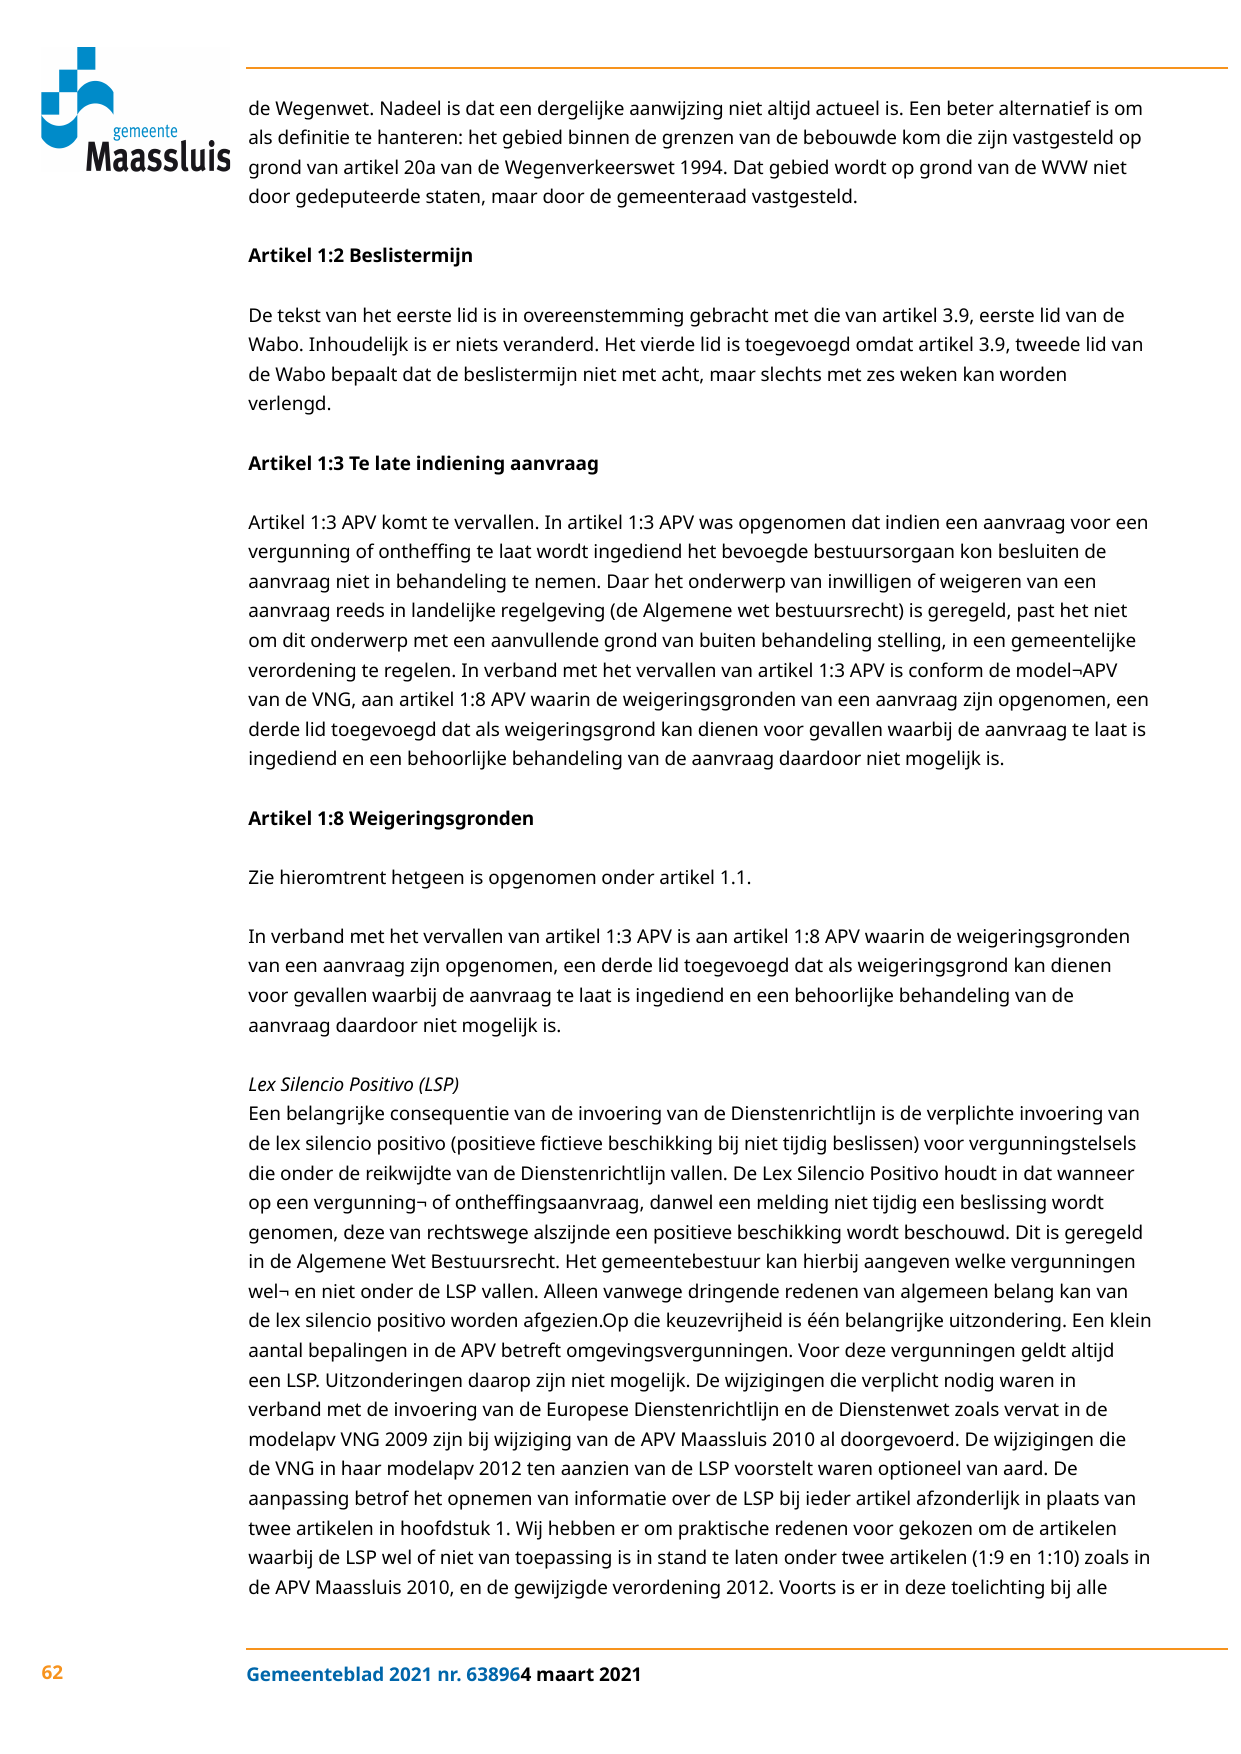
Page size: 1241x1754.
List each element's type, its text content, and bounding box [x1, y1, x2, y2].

text Zie hieromtrent hetgeen is opgenomen onder artikel 1.1. [248, 864, 1152, 890]
text Een belangrijke consequentie van de invoering van de Dienstenrichtlijn is de verplichte invoering van de lex silencio positivo (positieve fictieve beschikking bij niet tijdig beslissen) voor vergunningstelsels die onder de reikwijdte van de Dienstenrichtlijn vallen. De Lex Silencio Positivo houdt in dat wanneer op een vergunning¬ of ontheffingsaanvraag, danwel een melding niet tijdig een beslissing wordt genomen, deze van rechtswege alszijnde een positieve beschikking wordt beschouwd. Dit is geregeld in de Algemene Wet Bestuursrecht. Het gemeentebestuur kan hierbij aangeven welke vergunningen wel¬ en niet onder de LSP vallen. Alleen vanwege dringende redenen van algemeen belang kan van de lex silencio positivo worden afgezien.Op die keuzevrijheid is één belangrijke uitzondering. Een klein aantal bepalingen in de APV betreft omgevingsvergunningen. Voor deze vergunningen geldt altijd een LSP. Uitzonderingen daarop zijn niet mogelijk. De wijzigingen die verplicht nodig waren in verband met de invoering van de Europese Dienstenrichtlijn en de Dienstenwet zoals vervat in de modelapv VNG 2009 zijn bij wijziging van de APV Maassluis 2010 al doorgevoerd. De wijzigingen die de VNG in haar modelapv 2012 ten aanzien van de LSP voorstelt waren optioneel van aard. De aanpassing betrof het opnemen van informatie over de LSP bij ieder artikel afzonderlijk in plaats van twee artikelen in hoofdstuk 1. Wij hebben er om praktische redenen voor gekozen om de artikelen waarbij de LSP wel of niet van toepassing is in stand te laten onder twee artikelen (1:9 en 1:10) zoals in de APV Maassluis 2010, en de gewijzigde verordening 2012. Voorts is er in deze toelichting bij alle [248, 1101, 1152, 1600]
text de Wegenwet. Nadeel is dat een dergelijke aanwijzing niet altijd actueel is. Een beter alternatief is om als definitie te hanteren: het gebied binnen de grenzen van de bebouwde kom die zijn vastgesteld op grond van artikel 20a van de Wegenverkeerswet 1994. Dat gebied wordt op grond van de WVW niet door gedeputeerde staten, maar door de gemeenteraad vastgesteld. [248, 95, 1152, 209]
text Artikel 1:3 Te late indiening aanvraag [248, 450, 1152, 476]
text Artikel 1:8 Weigeringsgronden [248, 805, 1152, 831]
picture [41, 47, 231, 172]
text Artikel 1:3 APV komt te vervallen. In artikel 1:3 APV was opgenomen dat indien een aanvraag voor een vergunning of ontheffing te laat wordt ingediend het bevoegde bestuursorgaan kon besluiten de aanvraag niet in behandeling te nemen. Daar het onderwerp van inwilligen of weigeren van een aanvraag reeds in landelijke regelgeving (de Algemene wet bestuursrecht) is geregeld, past het niet om dit onderwerp met een aanvullende grond van buiten behandeling stelling, in een gemeentelijke verordening te regelen. In verband met het vervallen van artikel 1:3 APV is conform de model¬APV van de VNG, aan artikel 1:8 APV waarin de weigeringsgronden van een aanvraag zijn opgenomen, een derde lid toegevoegd dat als weigeringsgrond kan dienen voor gevallen waarbij de aanvraag te laat is ingediend en een behoorlijke behandeling van de aanvraag daardoor niet mogelijk is. [248, 509, 1152, 771]
text In verband met het vervallen van artikel 1:3 APV is aan artikel 1:8 APV waarin de weigeringsgronden van een aanvraag zijn opgenomen, een derde lid toegevoegd dat als weigeringsgrond kan dienen voor gevallen waarbij de aanvraag te laat is ingediend en een behoorlijke behandeling van de aanvraag daardoor niet mogelijk is. [248, 923, 1152, 1038]
text Artikel 1:2 Beslistermijn [248, 243, 1152, 268]
text Lex Silencio Positivo (LSP) [248, 1071, 1152, 1097]
text De tekst van het eerste lid is in overeenstemming gebracht met die van artikel 3.9, eerste lid van de Wabo. Inhoudelijk is er niets veranderd. Het vierde lid is toegevoegd omdat artikel 3.9, tweede lid van de Wabo bepaalt dat de beslistermijn niet met acht, maar slechts met zes weken kan worden verlengd. [248, 302, 1152, 416]
picture [41, 47, 77, 92]
